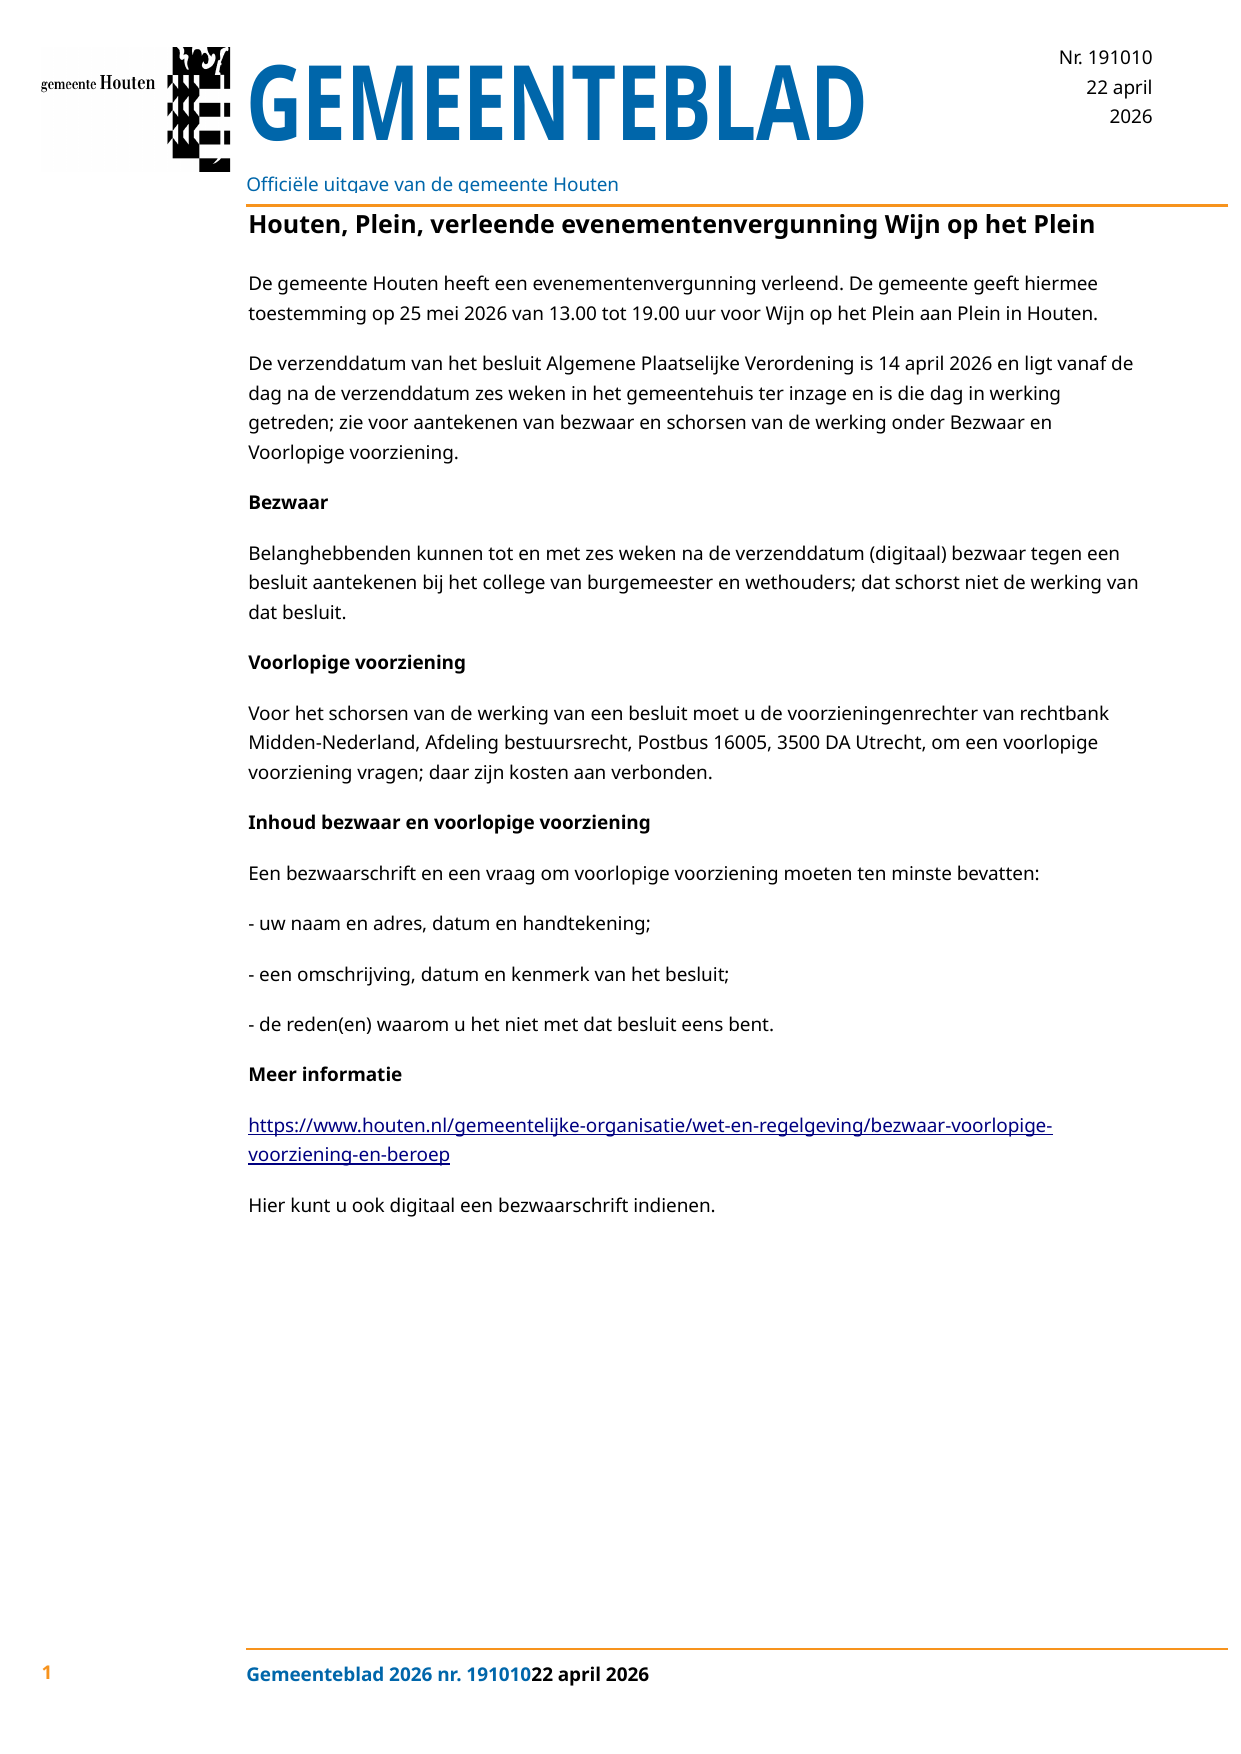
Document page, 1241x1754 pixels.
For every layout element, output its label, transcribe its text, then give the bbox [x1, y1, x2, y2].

text Belanghebbenden kunnen tot en met zes weken na de verzenddatum (digitaal) bezwaar tegen een besluit aantekenen bij het college van burgemeester en wethouders; dat schorst niet de werking van dat besluit. [248, 540, 1152, 625]
text De gemeente Houten heeft een evenementenvergunning verleend. De gemeente geeft hiermee toestemming op 25 mei 2026 van 13.00 tot 19.00 uur voor Wijn op het Plein aan Plein in Houten. [248, 270, 1152, 326]
text Meer informatie [248, 1062, 1152, 1087]
text Houten, Plein, verleende evenementenvergunning Wijn op het Plein [248, 207, 1152, 241]
text De verzenddatum van het besluit Algemene Plaatselijke Verordening is 14 april 2026 en ligt vanaf de dag na de verzenddatum zes weken in het gemeentehuis ter inzage en is die dag in werking getreden; zie voor aantekenen van bezwaar en schorsen van de werking onder Bezwaar en Voorlopige voorziening. [248, 350, 1152, 465]
text Een bezwaarschrift en een vraag om voorlopige voorziening moeten ten minste bevatten: [248, 860, 1152, 886]
text Inhoud bezwaar en voorlopige voorziening [248, 809, 1152, 835]
text Bezwaar [248, 489, 1152, 515]
text - uw naam en adres, datum en handtekening; [248, 910, 1152, 936]
text Voor het schorsen van de werking van een besluit moet u de voorzieningenrechter van rechtbank Midden-Nederland, Afdeling bestuursrecht, Postbus 16005, 3500 DA Utrecht, om een voorlopige voorziening vragen; daar zijn kosten aan verbonden. [248, 700, 1152, 785]
text - een omschrijving, datum en kenmerk van het besluit; [248, 961, 1152, 986]
text Hier kunt u ook digitaal een bezwaarschrift indienen. [248, 1192, 1152, 1218]
text Voorlopige voorziening [248, 649, 1152, 675]
text - de reden(en) waarom u het niet met dat besluit eens bent. [248, 1011, 1152, 1037]
picture [41, 47, 231, 172]
text https://www.houten.nl/gemeentelijke-organisatie/wet-en-regelgeving/bezwaar-voorlopige-voorziening-en-beroep [248, 1112, 1152, 1167]
